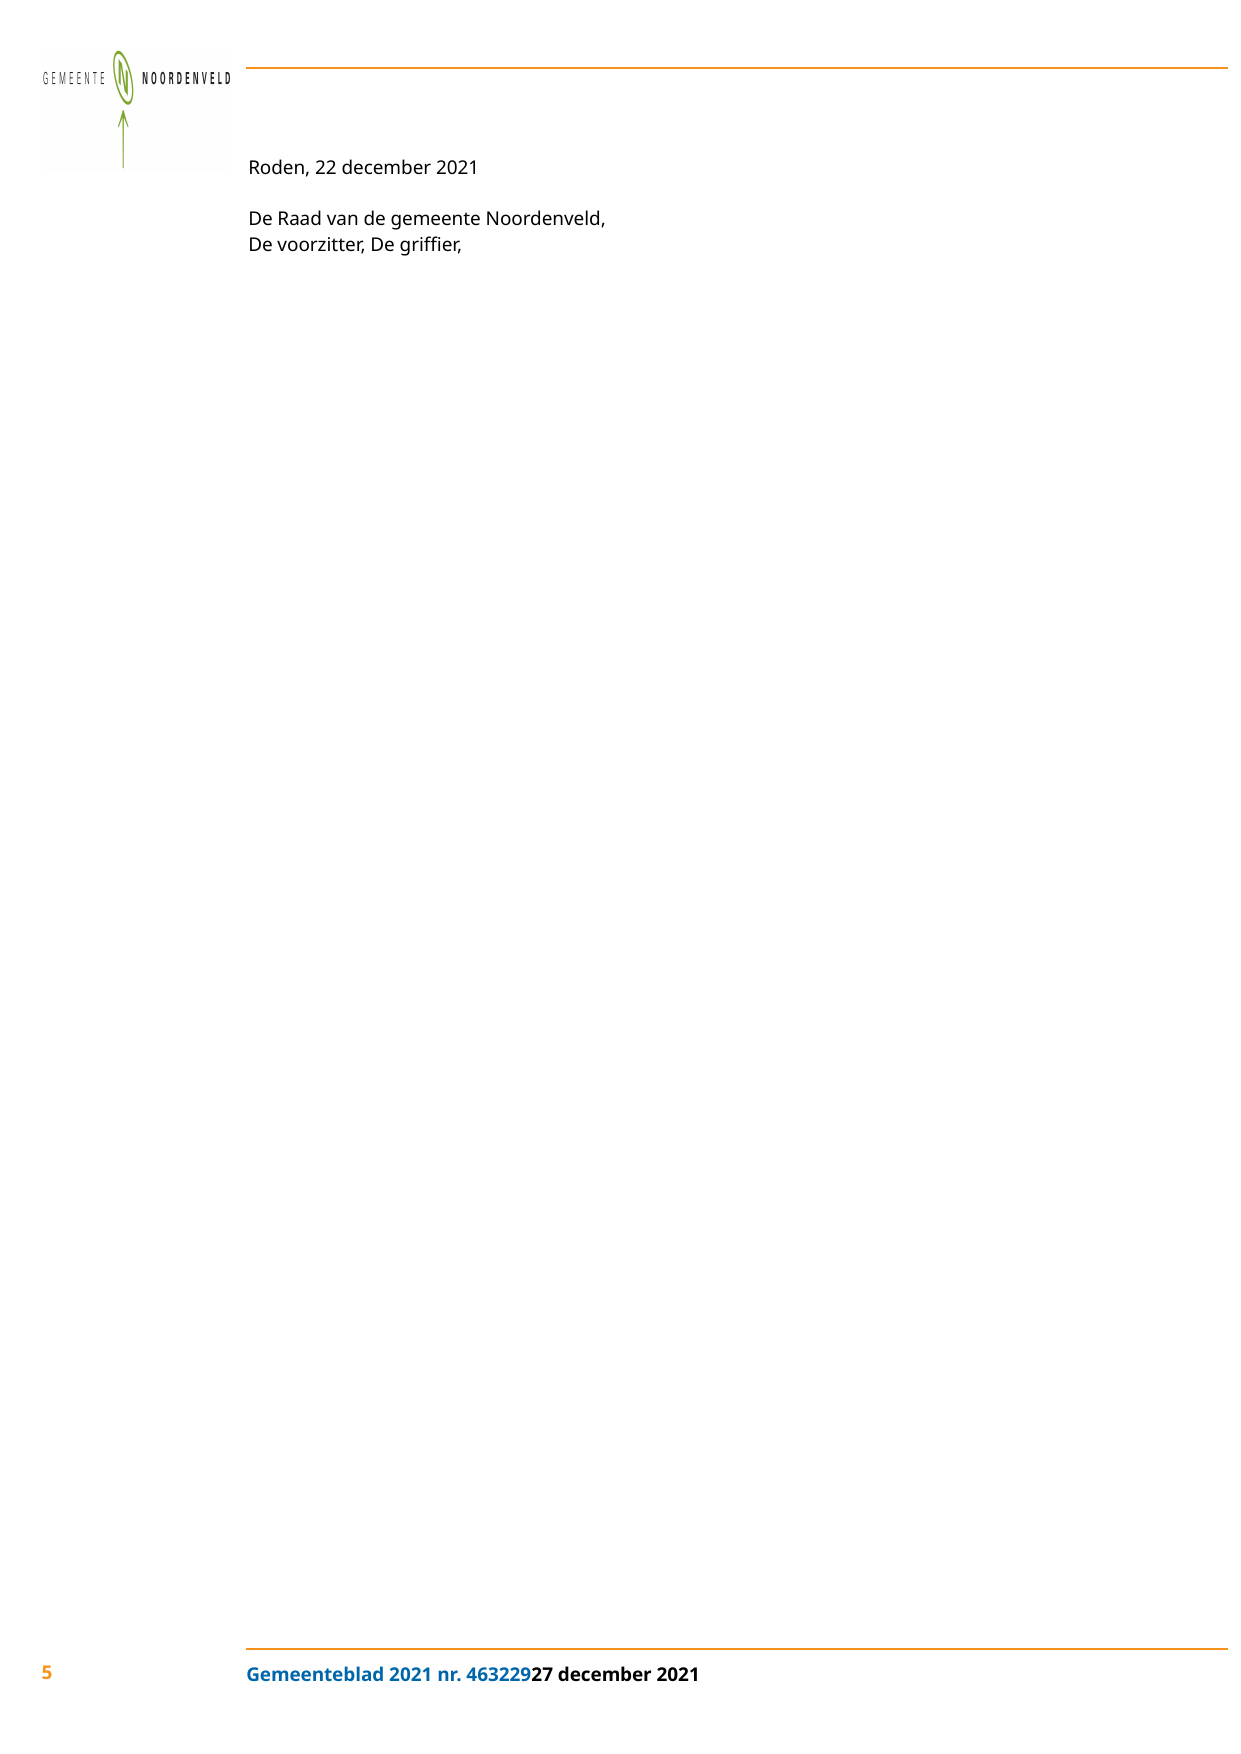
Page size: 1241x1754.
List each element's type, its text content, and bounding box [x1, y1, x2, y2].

text Roden, 22 december 2021 [248, 154, 1152, 180]
text De Raad van de gemeente Noordenveld, [248, 205, 1152, 231]
picture [41, 47, 231, 172]
text De voorzitter, De griffier, [248, 231, 1152, 257]
